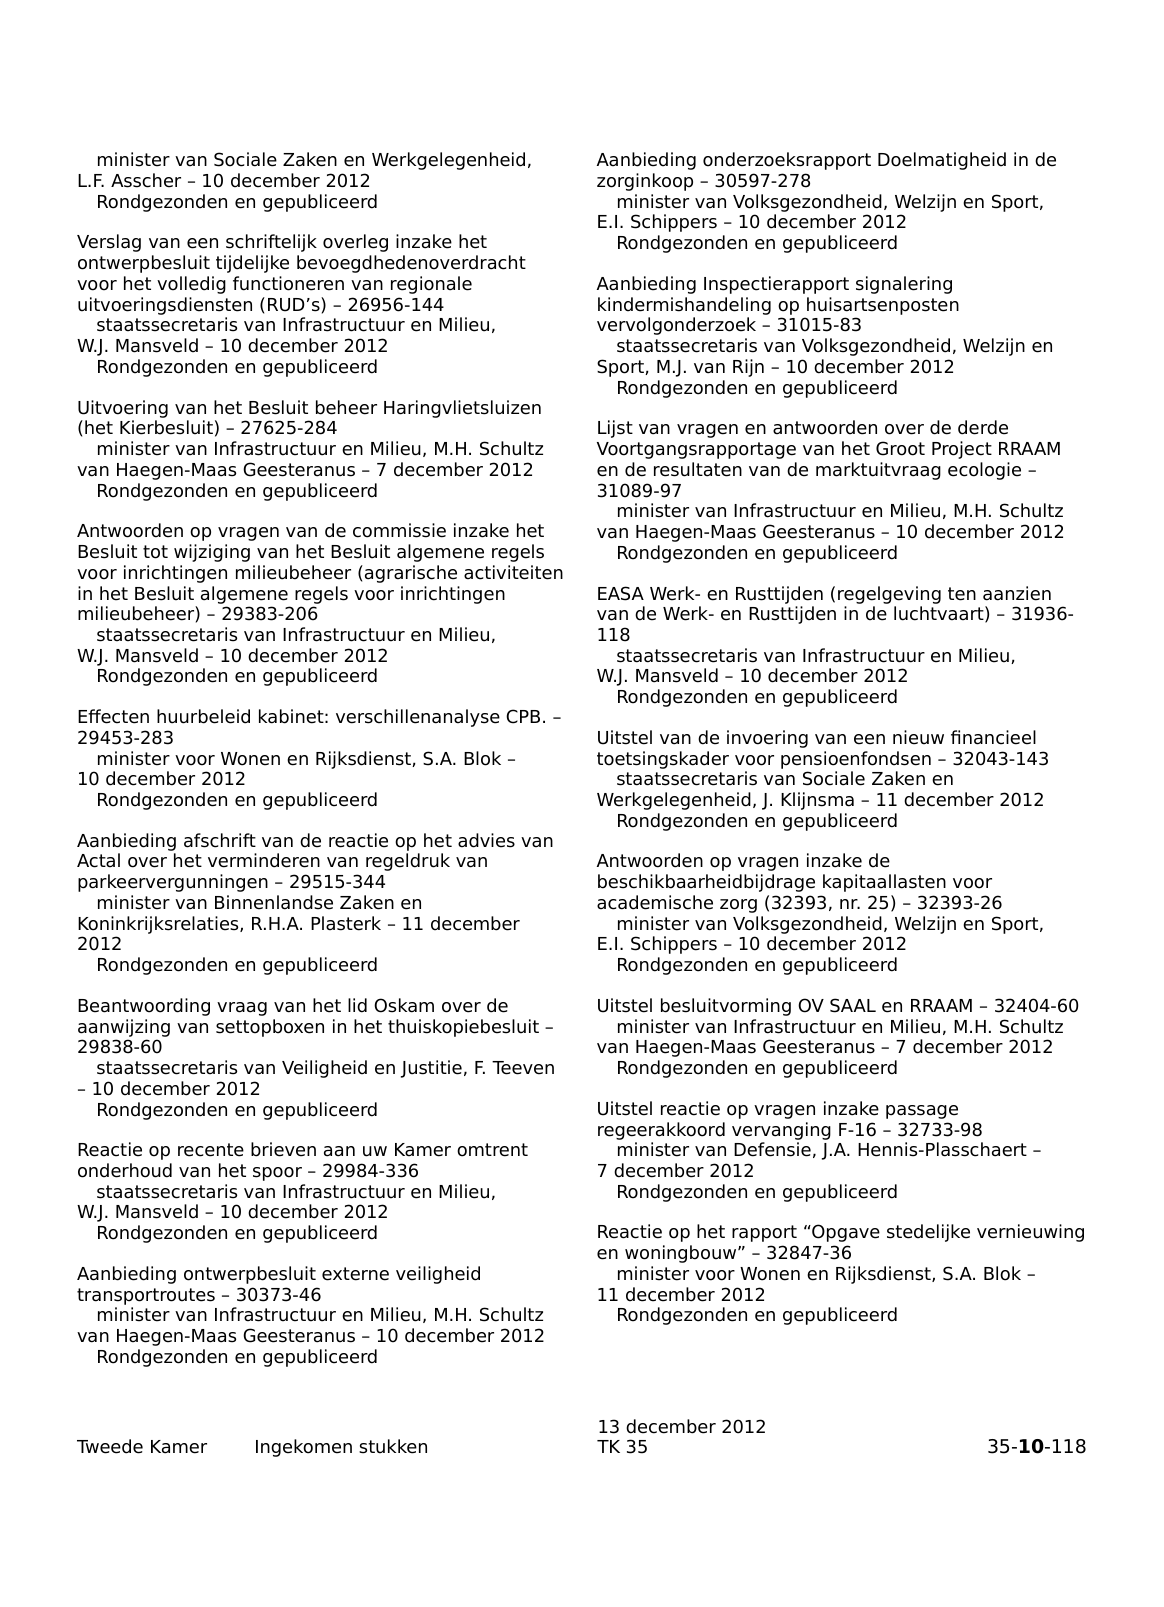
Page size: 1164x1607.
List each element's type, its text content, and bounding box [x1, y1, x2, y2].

text Rondgezonden en gepubliceerd [596, 811, 1087, 831]
text Verslag van een schriftelijk overleg inzake het ontwerpbesluit tijdelijke bevoegdhedenoverdracht voor het volledig functioneren van regionale uitvoeringsdiensten (RUD’s) – 26956-144 [77, 232, 567, 315]
text Rondgezonden en gepubliceerd [77, 790, 567, 811]
text minister van Infrastructuur en Milieu, M.H. Schultz van Haegen-Maas Geesteranus – 10 december 2012 [596, 501, 1087, 543]
text minister van Volksgezondheid, Welzijn en Sport, E.I. Schippers – 10 december 2012 [596, 913, 1087, 955]
text Effecten huurbeleid kabinet: verschillenanalyse CPB. – 29453-283 [77, 707, 567, 748]
text Lijst van vragen en antwoorden over de derde Voortgangsrapportage van het Groot Project RRAAM en de resultaten van de marktuitvraag ecologie – 31089-97 [596, 418, 1087, 501]
text staatssecretaris van Infrastructuur en Milieu, W.J. Mansveld – 10 december 2012 [77, 315, 567, 357]
text Rondgezonden en gepubliceerd [77, 480, 567, 501]
text Reactie op recente brieven aan uw Kamer omtrent onderhoud van het spoor – 29984-336 [77, 1140, 567, 1182]
text Uitstel reactie op vragen inzake passage regeerakkoord vervanging F-16 – 32733-98 [596, 1099, 1087, 1140]
text minister van Defensie, J.A. Hennis-Plasschaert – 7 december 2012 [596, 1140, 1087, 1182]
text Rondgezonden en gepubliceerd [596, 377, 1087, 398]
text minister van Sociale Zaken en Werkgelegenheid, L.F. Asscher – 10 december 2012 [77, 150, 567, 192]
text Rondgezonden en gepubliceerd [77, 1099, 567, 1120]
text Rondgezonden en gepubliceerd [77, 1347, 567, 1367]
text Rondgezonden en gepubliceerd [596, 1182, 1087, 1202]
text Rondgezonden en gepubliceerd [77, 1223, 567, 1244]
text minister van Volksgezondheid, Welzijn en Sport, E.I. Schippers – 10 december 2012 [596, 192, 1087, 233]
text Rondgezonden en gepubliceerd [596, 543, 1087, 563]
text staatssecretaris van Infrastructuur en Milieu, W.J. Mansveld – 10 december 2012 [77, 1182, 567, 1223]
text Reactie op het rapport “Opgave stedelijke vernieuwing en woningbouw” – 32847-36 [596, 1222, 1087, 1264]
text Antwoorden op vragen van de commissie inzake het Besluit tot wijziging van het Besluit algemene regels voor inrichtingen milieubeheer (agrarische activiteiten in het Besluit algemene regels voor inrichtingen milieubeheer) – 29383-206 [77, 521, 567, 625]
text minister van Binnenlandse Zaken en Koninkrijksrelaties, R.H.A. Plasterk – 11 december 2012 [77, 893, 567, 955]
text Rondgezonden en gepubliceerd [596, 1305, 1087, 1326]
text minister van Infrastructuur en Milieu, M.H. Schultz van Haegen-Maas Geesteranus – 7 december 2012 [77, 439, 567, 480]
text Uitstel besluitvorming OV SAAL en RRAAM – 32404-60 [596, 996, 1087, 1016]
text Rondgezonden en gepubliceerd [596, 1058, 1087, 1079]
text Uitvoering van het Besluit beheer Haringvlietsluizen (het Kierbesluit) – 27625-284 [77, 397, 567, 439]
text staatssecretaris van Infrastructuur en Milieu, W.J. Mansveld – 10 december 2012 [77, 625, 567, 666]
text Aanbieding onderzoeksrapport Doelmatigheid in de zorginkoop – 30597-278 [596, 150, 1087, 192]
text Uitstel van de invoering van een nieuw financieel toetsingskader voor pensioenfondsen – 32043-143 [596, 728, 1087, 769]
text Rondgezonden en gepubliceerd [77, 192, 567, 212]
text Antwoorden op vragen inzake de beschikbaarheidbijdrage kapitaallasten voor academische zorg (32393, nr. 25) – 32393-26 [596, 851, 1087, 913]
text Rondgezonden en gepubliceerd [77, 666, 567, 687]
text minister voor Wonen en Rijksdienst, S.A. Blok – 10 december 2012 [77, 748, 567, 790]
text minister voor Wonen en Rijksdienst, S.A. Blok – 11 december 2012 [596, 1264, 1087, 1305]
text minister van Infrastructuur en Milieu, M.H. Schultz van Haegen-Maas Geesteranus – 7 december 2012 [596, 1016, 1087, 1058]
text Aanbieding afschrift van de reactie op het advies van Actal over het verminderen van regeldruk van parkeervergunningen – 29515-344 [77, 831, 567, 893]
text Rondgezonden en gepubliceerd [596, 955, 1087, 976]
text staatssecretaris van Volksgezondheid, Welzijn en Sport, M.J. van Rijn – 10 december 2012 [596, 336, 1087, 377]
text Rondgezonden en gepubliceerd [77, 357, 567, 377]
text staatssecretaris van Infrastructuur en Milieu, W.J. Mansveld – 10 december 2012 [596, 646, 1087, 687]
text Rondgezonden en gepubliceerd [77, 955, 567, 976]
text staatssecretaris van Sociale Zaken en Werkgelegenheid, J. Klijnsma – 11 december 2012 [596, 769, 1087, 811]
text staatssecretaris van Veiligheid en Justitie, F. Teeven – 10 december 2012 [77, 1058, 567, 1099]
text Rondgezonden en gepubliceerd [596, 233, 1087, 254]
text Rondgezonden en gepubliceerd [596, 687, 1087, 708]
text Aanbieding ontwerpbesluit externe veiligheid transportroutes – 30373-46 [77, 1264, 567, 1305]
text Beantwoording vraag van het lid Oskam over de aanwijzing van settopboxen in het thuiskopiebesluit – 29838-60 [77, 996, 567, 1058]
text EASA Werk- en Rusttijden (regelgeving ten aanzien van de Werk- en Rusttijden in de luchtvaart) – 31936-118 [596, 583, 1087, 646]
text minister van Infrastructuur en Milieu, M.H. Schultz van Haegen-Maas Geesteranus – 10 december 2012 [77, 1305, 567, 1347]
text Aanbieding Inspectierapport signalering kindermishandeling op huisartsenposten vervolgonderzoek – 31015-83 [596, 274, 1087, 336]
